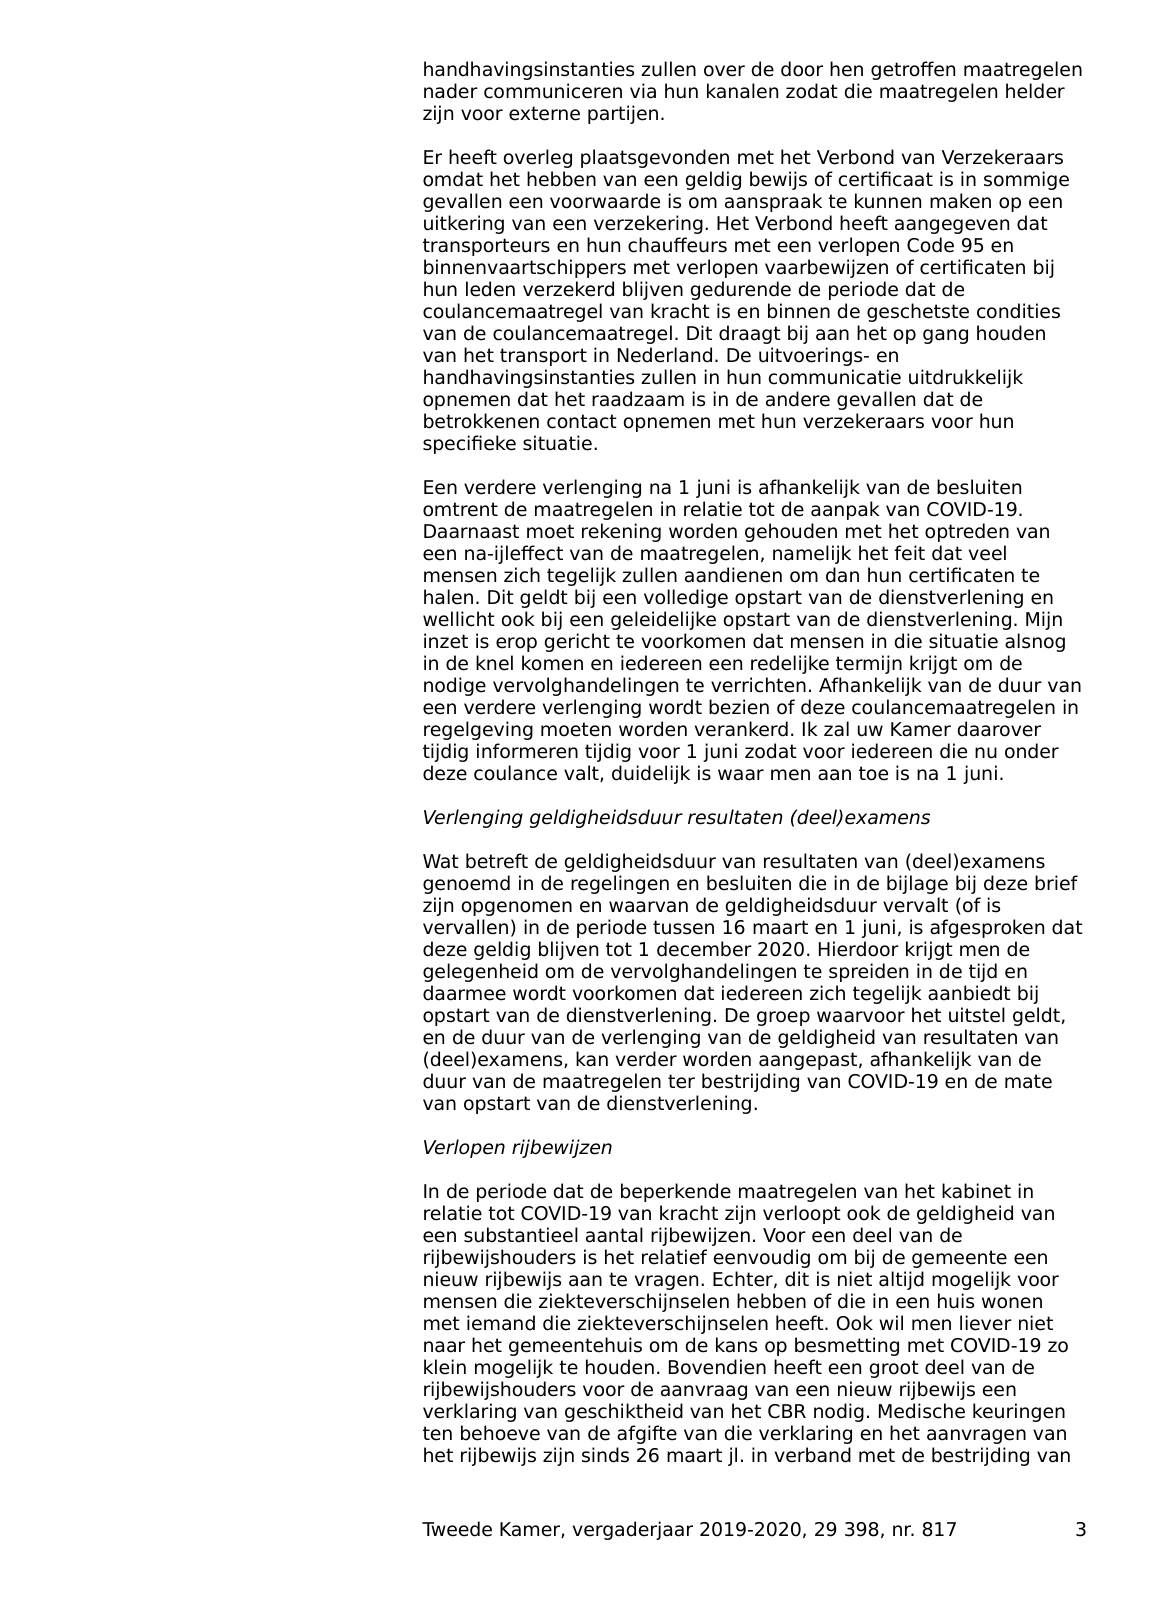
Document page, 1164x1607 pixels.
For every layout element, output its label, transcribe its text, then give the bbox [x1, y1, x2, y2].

subtitle Verlenging geldigheidsduur resultaten (deel)examens [422, 807, 1087, 829]
text In de periode dat de beperkende maatregelen van het kabinet in relatie tot COVID-19 van kracht zijn verloopt ook de geldigheid van een substantieel aantal rijbewijzen. Voor een deel van de rijbewijshouders is het relatief eenvoudig om bij de gemeente een nieuw rijbewijs aan te vragen. Echter, dit is niet altijd mogelijk voor mensen die ziekteverschijnselen hebben of die in een huis wonen met iemand die ziekteverschijnselen heeft. Ook wil men liever niet naar het gemeentehuis om de kans op besmetting met COVID-19 zo klein mogelijk te houden. Bovendien heeft een groot deel van de rijbewijshouders voor de aanvraag van een nieuw rijbewijs een verklaring van geschiktheid van het CBR nodig. Medische keuringen ten behoeve van de afgifte van die verklaring en het aanvragen van het rijbewijs zijn sinds 26 maart jl. in verband met de bestrijding van [422, 1181, 1087, 1467]
text Er heeft overleg plaatsgevonden met het Verbond van Verzekeraars omdat het hebben van een geldig bewijs of certificaat is in sommige gevallen een voorwaarde is om aanspraak te kunnen maken op een uitkering van een verzekering. Het Verbond heeft aangegeven dat transporteurs en hun chauffeurs met een verlopen Code 95 en binnenvaartschippers met verlopen vaarbewijzen of certificaten bij hun leden verzekerd blijven gedurende de periode dat de coulancemaatregel van kracht is en binnen de geschetste condities van de coulancemaatregel. Dit draagt bij aan het op gang houden van het transport in Nederland. De uitvoerings- en handhavingsinstanties zullen in hun communicatie uitdrukkelijk opnemen dat het raadzaam is in de andere gevallen dat de betrokkenen contact opnemen met hun verzekeraars voor hun specifieke situatie. [422, 147, 1087, 455]
text Een verdere verlenging na 1 juni is afhankelijk van de besluiten omtrent de maatregelen in relatie tot de aanpak van COVID-19. Daarnaast moet rekening worden gehouden met het optreden van een na-ijleffect van de maatregelen, namelijk het feit dat veel mensen zich tegelijk zullen aandienen om dan hun certificaten te halen. Dit geldt bij een volledige opstart van de dienstverlening en wellicht ook bij een geleidelijke opstart van de dienstverlening. Mijn inzet is erop gericht te voorkomen dat mensen in die situatie alsnog in de knel komen en iedereen een redelijke termijn krijgt om de nodige vervolghandelingen te verrichten. Afhankelijk van de duur van een verdere verlenging wordt bezien of deze coulancemaatregelen in regelgeving moeten worden verankerd. Ik zal uw Kamer daarover tijdig informeren tijdig voor 1 juni zodat voor iedereen die nu onder deze coulance valt, duidelijk is waar men aan toe is na 1 juni. [422, 477, 1087, 785]
subtitle Verlopen rijbewijzen [422, 1137, 1087, 1159]
text Wat betreft de geldigheidsduur van resultaten van (deel)examens genoemd in de regelingen en besluiten die in de bijlage bij deze brief zijn opgenomen en waarvan de geldigheidsduur vervalt (of is vervallen) in de periode tussen 16 maart en 1 juni, is afgesproken dat deze geldig blijven tot 1 december 2020. Hierdoor krijgt men de gelegenheid om de vervolghandelingen te spreiden in de tijd en daarmee wordt voorkomen dat iedereen zich tegelijk aanbiedt bij opstart van de dienstverlening. De groep waarvoor het uitstel geldt, en de duur van de verlenging van de geldigheid van resultaten van (deel)examens, kan verder worden aangepast, afhankelijk van de duur van de maatregelen ter bestrijding van COVID-19 en de mate van opstart van de dienstverlening. [422, 851, 1087, 1115]
text handhavingsinstanties zullen over de door hen getroffen maatregelen nader communiceren via hun kanalen zodat die maatregelen helder zijn voor externe partijen. [422, 59, 1087, 125]
